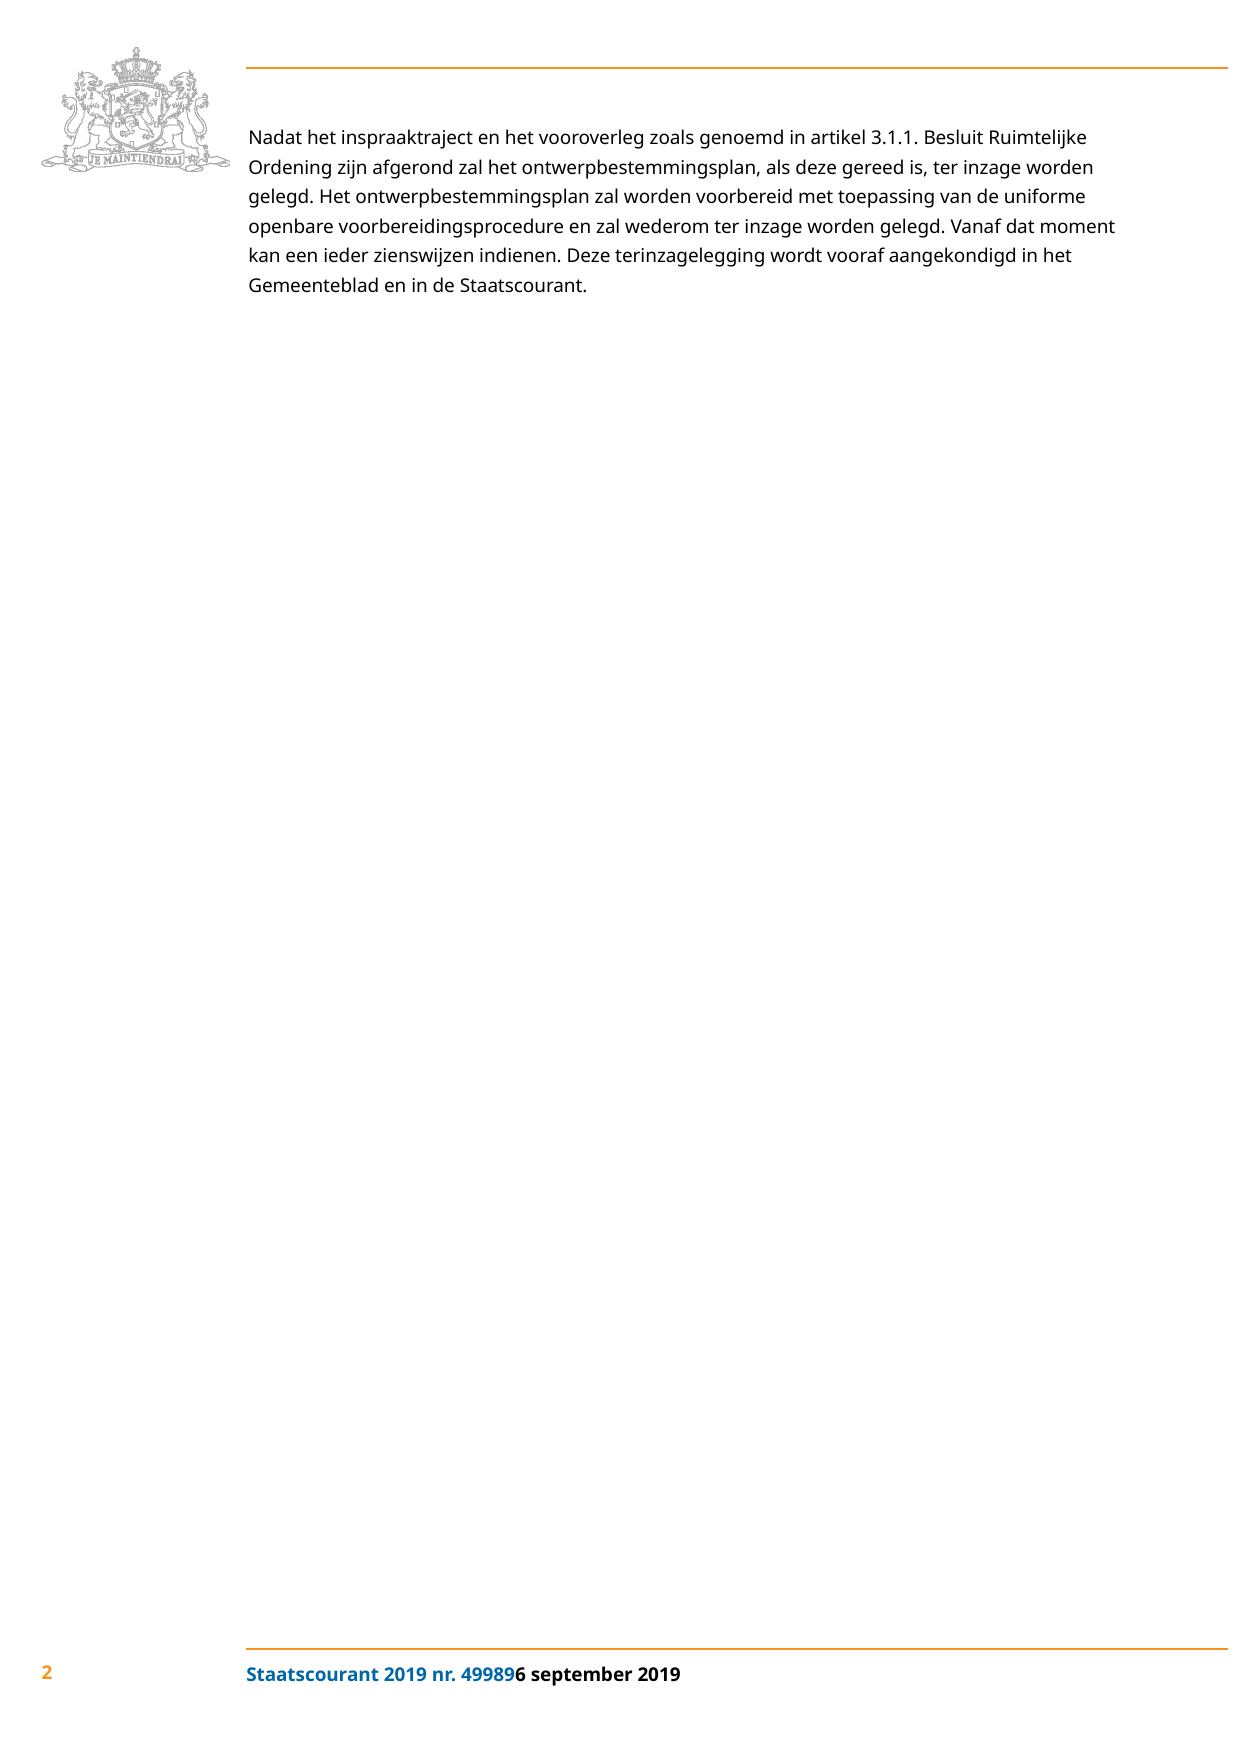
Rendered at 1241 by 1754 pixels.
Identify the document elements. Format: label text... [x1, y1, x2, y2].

picture [41, 47, 231, 172]
text Nadat het inspraaktraject en het vooroverleg zoals genoemd in artikel 3.1.1. Besluit Ruimtelijke Ordening zijn afgerond zal het ontwerpbestemmingsplan, als deze gereed is, ter inzage worden gelegd. Het ontwerpbestemmingsplan zal worden voorbereid met toepassing van de uniforme openbare voorbereidingsprocedure en zal wederom ter inzage worden gelegd. Vanaf dat moment kan een ieder zienswijzen indienen. Deze terinzagelegging wordt vooraf aangekondigd in het Gemeenteblad en in de Staatscourant. [248, 124, 1152, 298]
